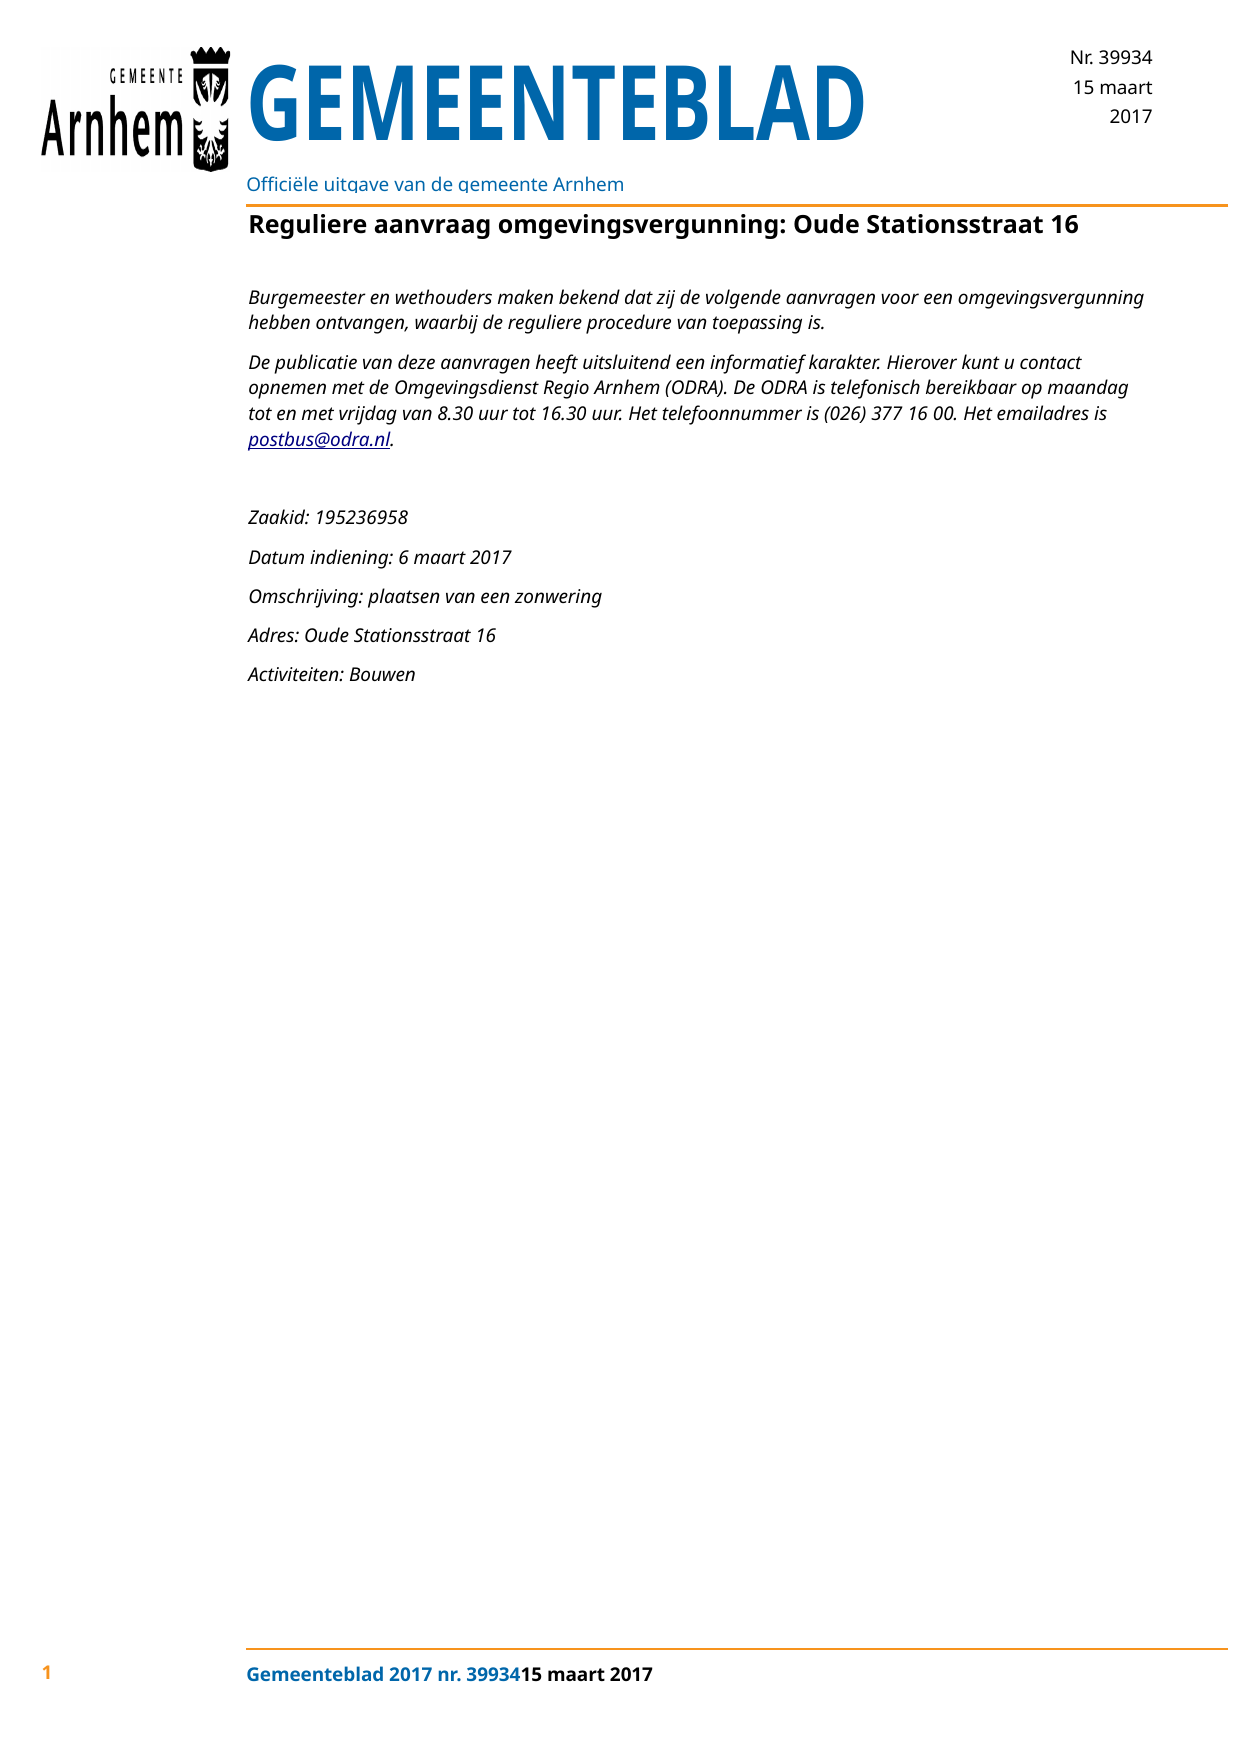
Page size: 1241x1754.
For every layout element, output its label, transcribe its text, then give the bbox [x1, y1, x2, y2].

text Reguliere aanvraag omgevingsvergunning: Oude Stationsstraat 16 [248, 207, 1152, 241]
text Adres: Oude Stationsstraat 16 [248, 622, 1152, 648]
text Omschrijving: plaatsen van een zonwering [248, 583, 1152, 609]
text Burgemeester en wethouders maken bekend dat zij de volgende aanvragen voor een omgevingsvergunning hebben ontvangen, waarbij de reguliere procedure van toepassing is. [248, 284, 1152, 335]
text Zaakid: 195236958 [248, 504, 1152, 530]
text Activiteiten: Bouwen [248, 662, 1152, 687]
text Datum indiening: 6 maart 2017 [248, 544, 1152, 569]
text De publicatie van deze aanvragen heeft uitsluitend een informatief karakter. Hierover kunt u contact opnemen met de Omgevingsdienst Regio Arnhem (ODRA). De ODRA is telefonisch bereikbaar op maandag tot en met vrijdag van 8.30 uur tot 16.30 uur. Het telefoonnummer is (026) 377 16 00. Het emailadres is postbus@odra.nl. [248, 349, 1152, 452]
picture [41, 47, 231, 172]
